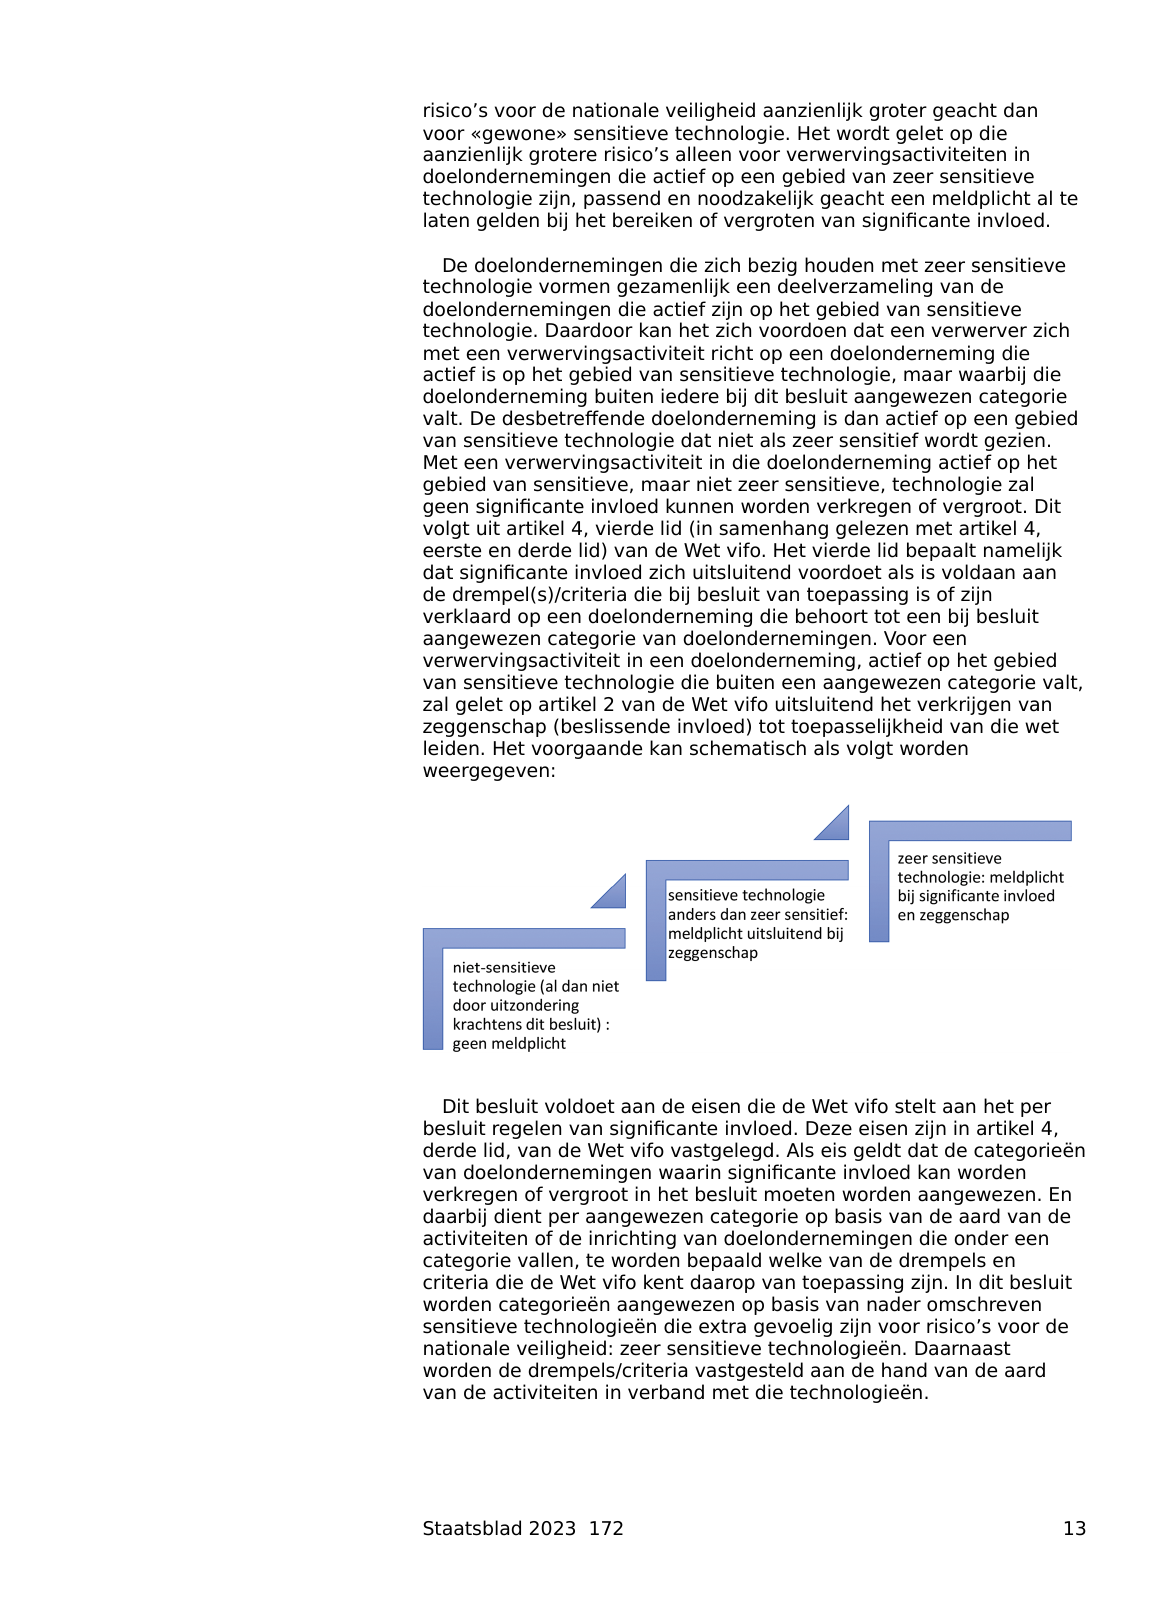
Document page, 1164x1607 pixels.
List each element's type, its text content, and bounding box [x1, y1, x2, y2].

text risico’s voor de nationale veiligheid aanzienlijk groter geacht dan voor «gewone» sensitieve technologie. Het wordt gelet op die aanzienlijk grotere risico’s alleen voor verwervingsactiviteiten in doelondernemingen die actief op een gebied van zeer sensitieve technologie zijn, passend en noodzakelijk geacht een meldplicht al te laten gelden bij het bereiken of vergroten van significante invloed. [422, 100, 1087, 232]
text De doelondernemingen die zich bezig houden met zeer sensitieve technologie vormen gezamenlijk een deelverzameling van de doelondernemingen die actief zijn op het gebied van sensitieve technologie. Daardoor kan het zich voordoen dat een verwerver zich met een verwervingsactiviteit richt op een doelonderneming die actief is op het gebied van sensitieve technologie, maar waarbij die doelonderneming buiten iedere bij dit besluit aangewezen categorie valt. De desbetreffende doelonderneming is dan actief op een gebied van sensitieve technologie dat niet als zeer sensitief wordt gezien. Met een verwervingsactiviteit in die doelonderneming actief op het gebied van sensitieve, maar niet zeer sensitieve, technologie zal geen significante invloed kunnen worden verkregen of vergroot. Dit volgt uit artikel 4, vierde lid (in samenhang gelezen met artikel 4, eerste en derde lid) van de Wet vifo. Het vierde lid bepaalt namelijk dat significante invloed zich uitsluitend voordoet als is voldaan aan de drempel(s)/criteria die bij besluit van toepassing is of zijn verklaard op een doelonderneming die behoort tot een bij besluit aangewezen categorie van doelondernemingen. Voor een verwervingsactiviteit in een doelonderneming, actief op het gebied van sensitieve technologie die buiten een aangewezen categorie valt, zal gelet op artikel 2 van de Wet vifo uitsluitend het verkrijgen van zeggenschap (beslissende invloed) tot toepasselijkheid van die wet leiden. Het voorgaande kan schematisch als volgt worden weergegeven: [422, 254, 1087, 782]
text Dit besluit voldoet aan de eisen die de Wet vifo stelt aan het per besluit regelen van significante invloed. Deze eisen zijn in artikel 4, derde lid, van de Wet vifo vastgelegd. Als eis geldt dat de categorieën van doelondernemingen waarin significante invloed kan worden verkregen of vergroot in het besluit moeten worden aangewezen. En daarbij dient per aangewezen categorie op basis van de aard van de activiteiten of de inrichting van doelondernemingen die onder een categorie vallen, te worden bepaald welke van de drempels en criteria die de Wet vifo kent daarop van toepassing zijn. In dit besluit worden categorieën aangewezen op basis van nader omschreven sensitieve technologieën die extra gevoelig zijn voor risico’s voor de nationale veiligheid: zeer sensitieve technologieën. Daarnaast worden de drempels/criteria vastgesteld aan de hand van de aard van de activiteiten in verband met die technologieën. [422, 1096, 1087, 1404]
picture [422, 804, 1072, 1053]
